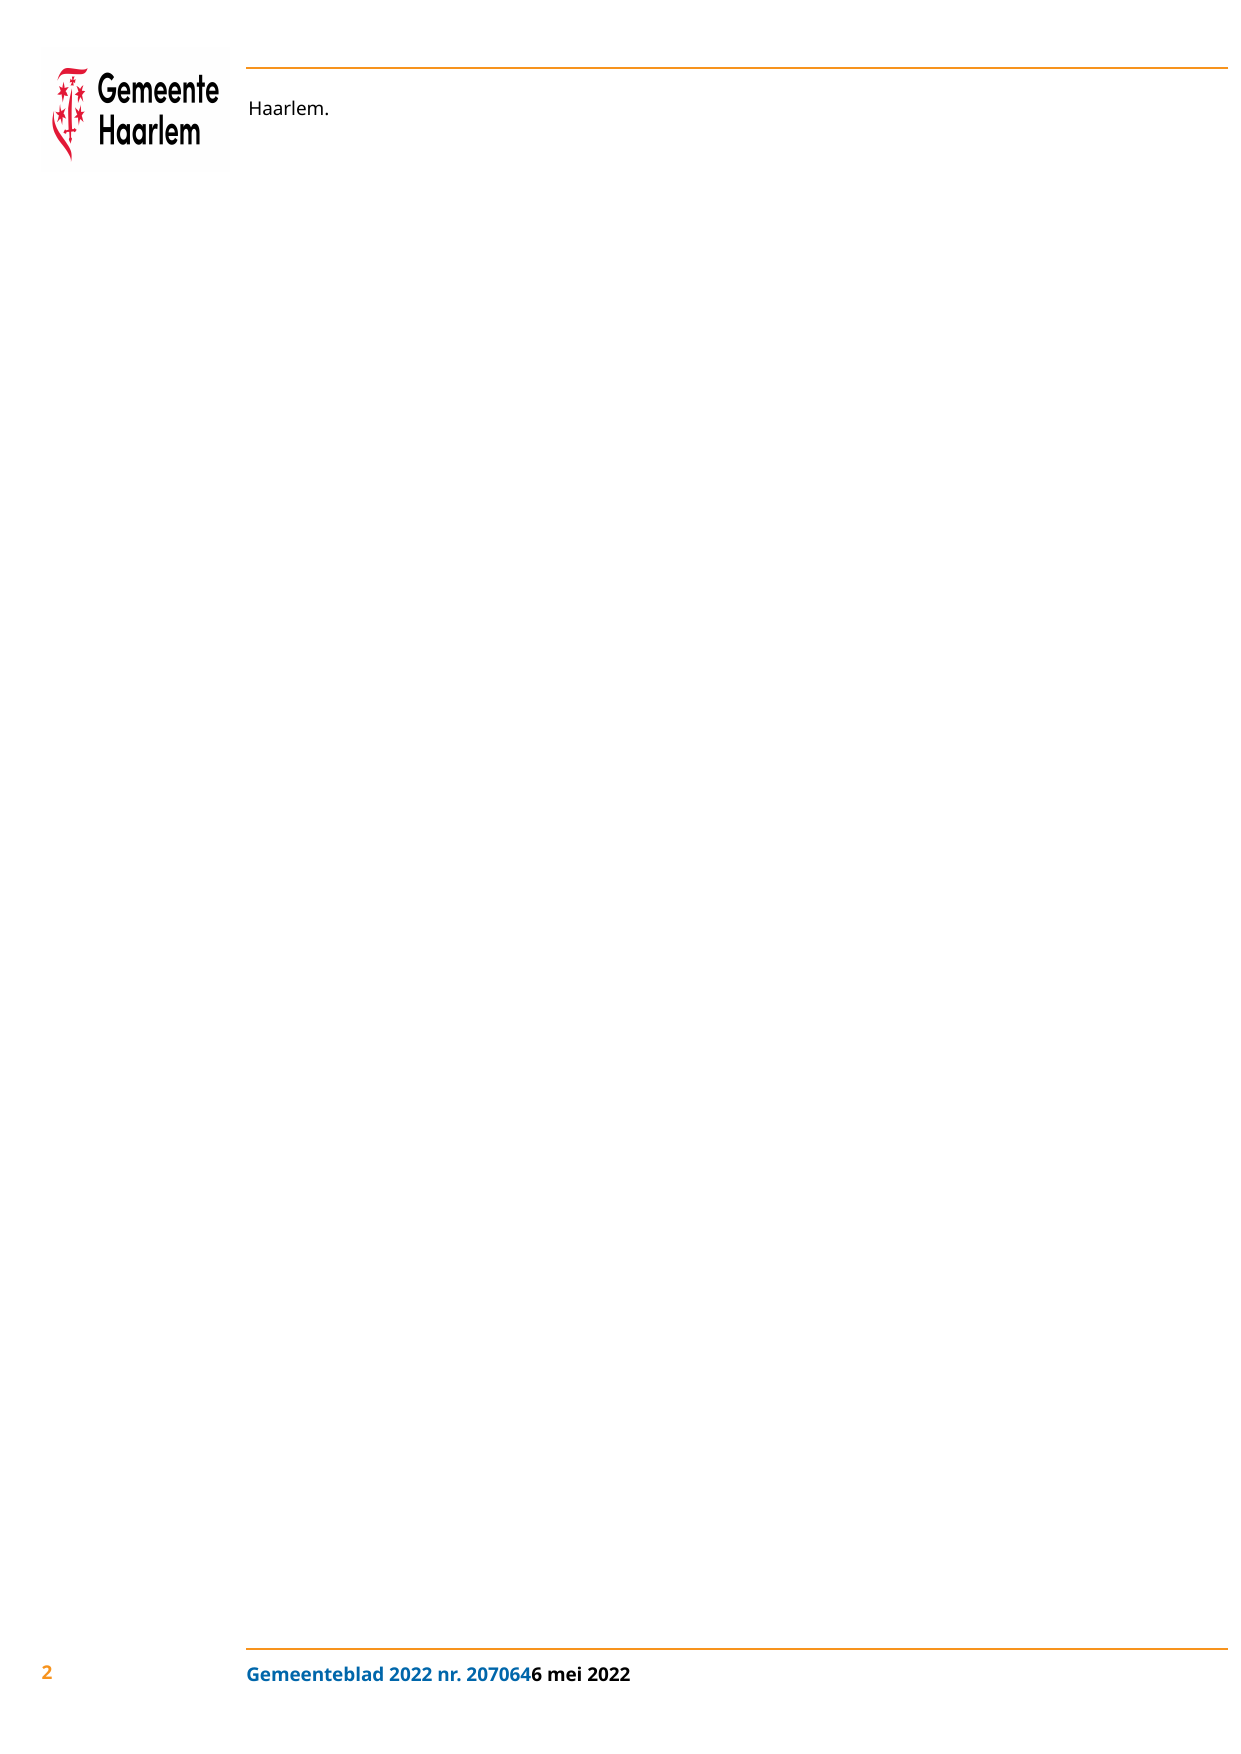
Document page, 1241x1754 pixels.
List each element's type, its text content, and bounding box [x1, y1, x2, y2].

text Haarlem. [248, 95, 1152, 121]
picture [41, 47, 231, 172]
